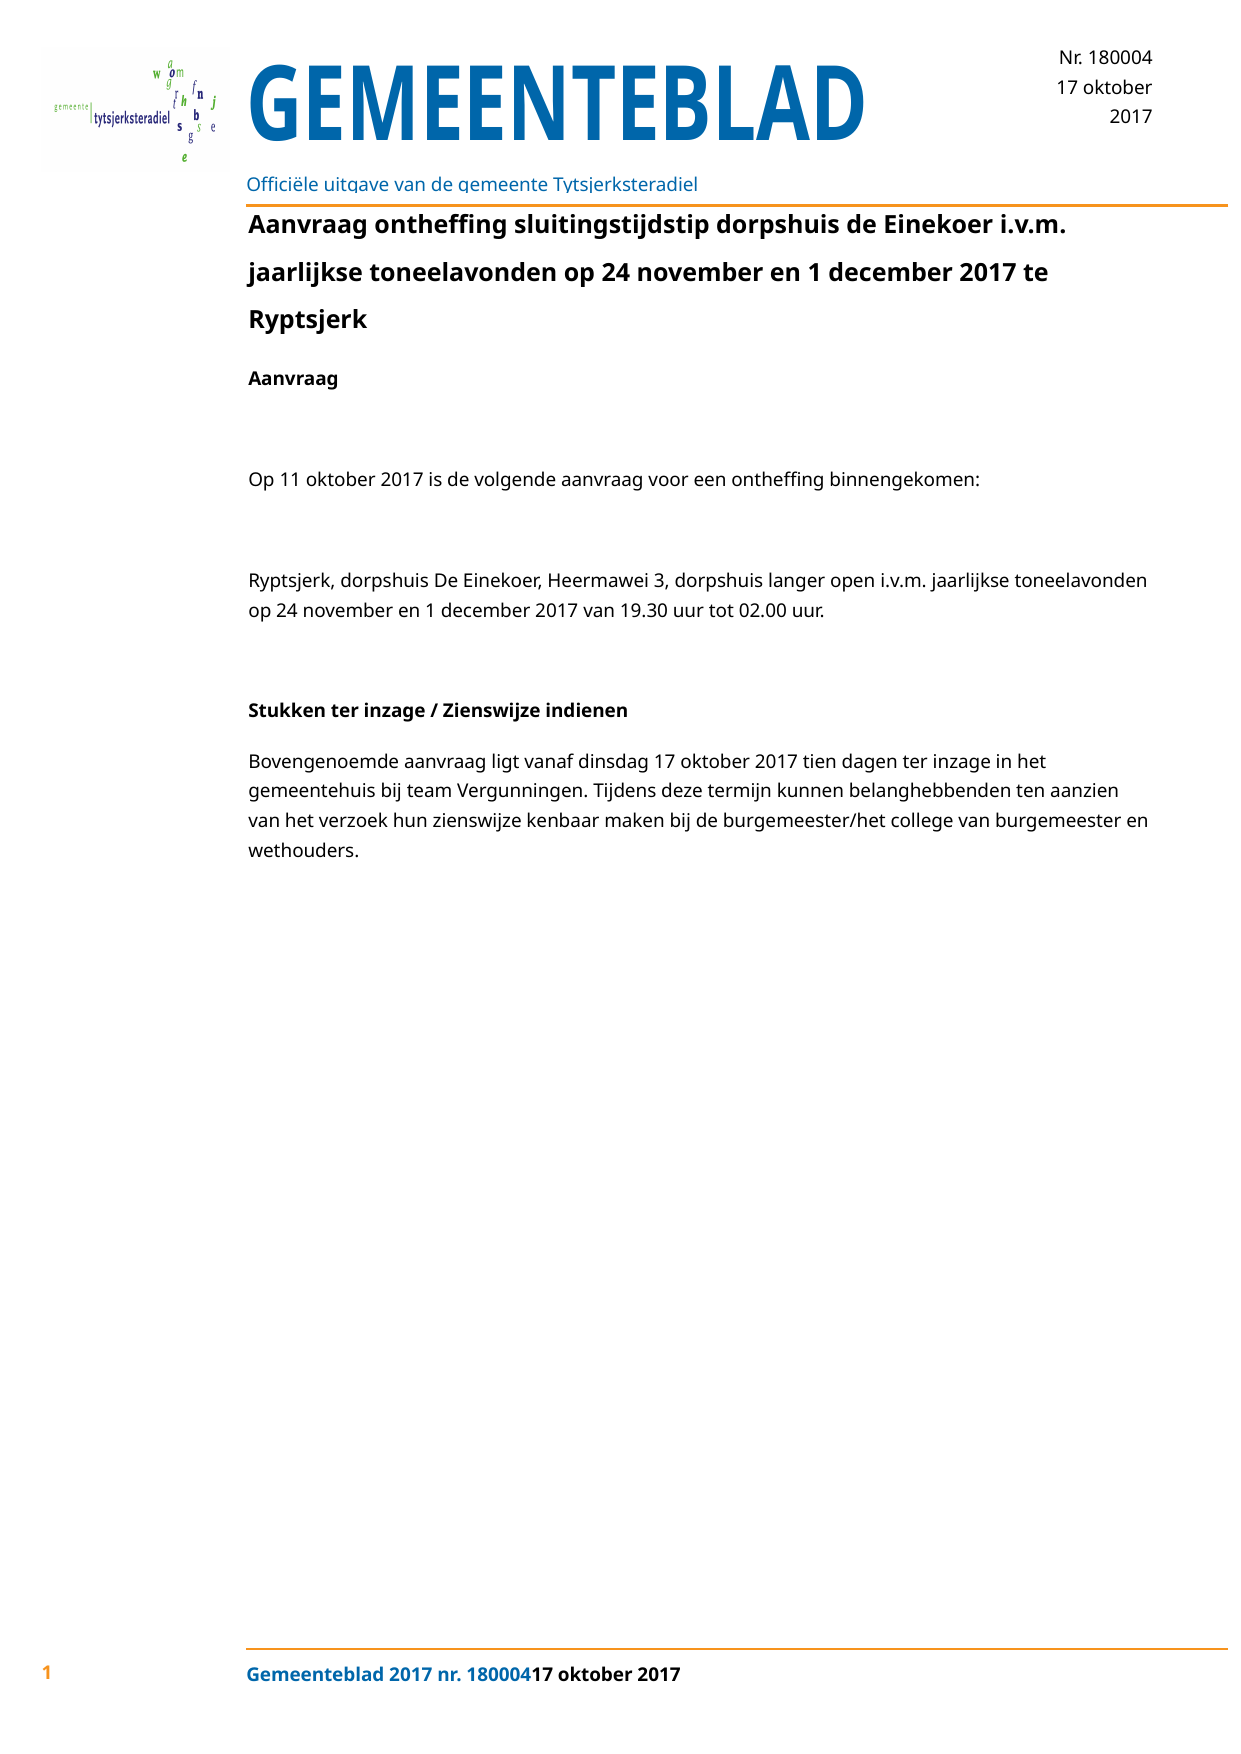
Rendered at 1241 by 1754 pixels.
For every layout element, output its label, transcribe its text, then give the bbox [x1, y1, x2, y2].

text Bovengenoemde aanvraag ligt vanaf dinsdag 17 oktober 2017 tien dagen ter inzage in het gemeentehuis bij team Vergunningen. Tijdens deze termijn kunnen belanghebbenden ten aanzien van het verzoek hun zienswijze kenbaar maken bij de burge­meester/het college van burgemeester en wethouders. [248, 748, 1152, 862]
text Aanvraag ontheffing sluitingstijdstip dorpshuis de Einekoer i.v.m. jaarlijkse toneelavonden op 24 november en 1 december 2017 te Ryptsjerk [248, 207, 1152, 336]
text Op 11 oktober 2017 is de volgende aanvraag voor een ontheffing binnengekomen: [248, 466, 1152, 492]
text Aanvraag [248, 366, 1152, 391]
text Ryptsjerk, dorpshuis De Einekoer, Heermawei 3, dorpshuis langer open i.v.m. jaarlijkse toneelavonden op 24 november en 1 december 2017 van 19.30 uur tot 02.00 uur. [248, 567, 1152, 622]
picture [41, 47, 231, 172]
text Stukken ter inzage / Zienswijze indienen [248, 698, 1152, 723]
